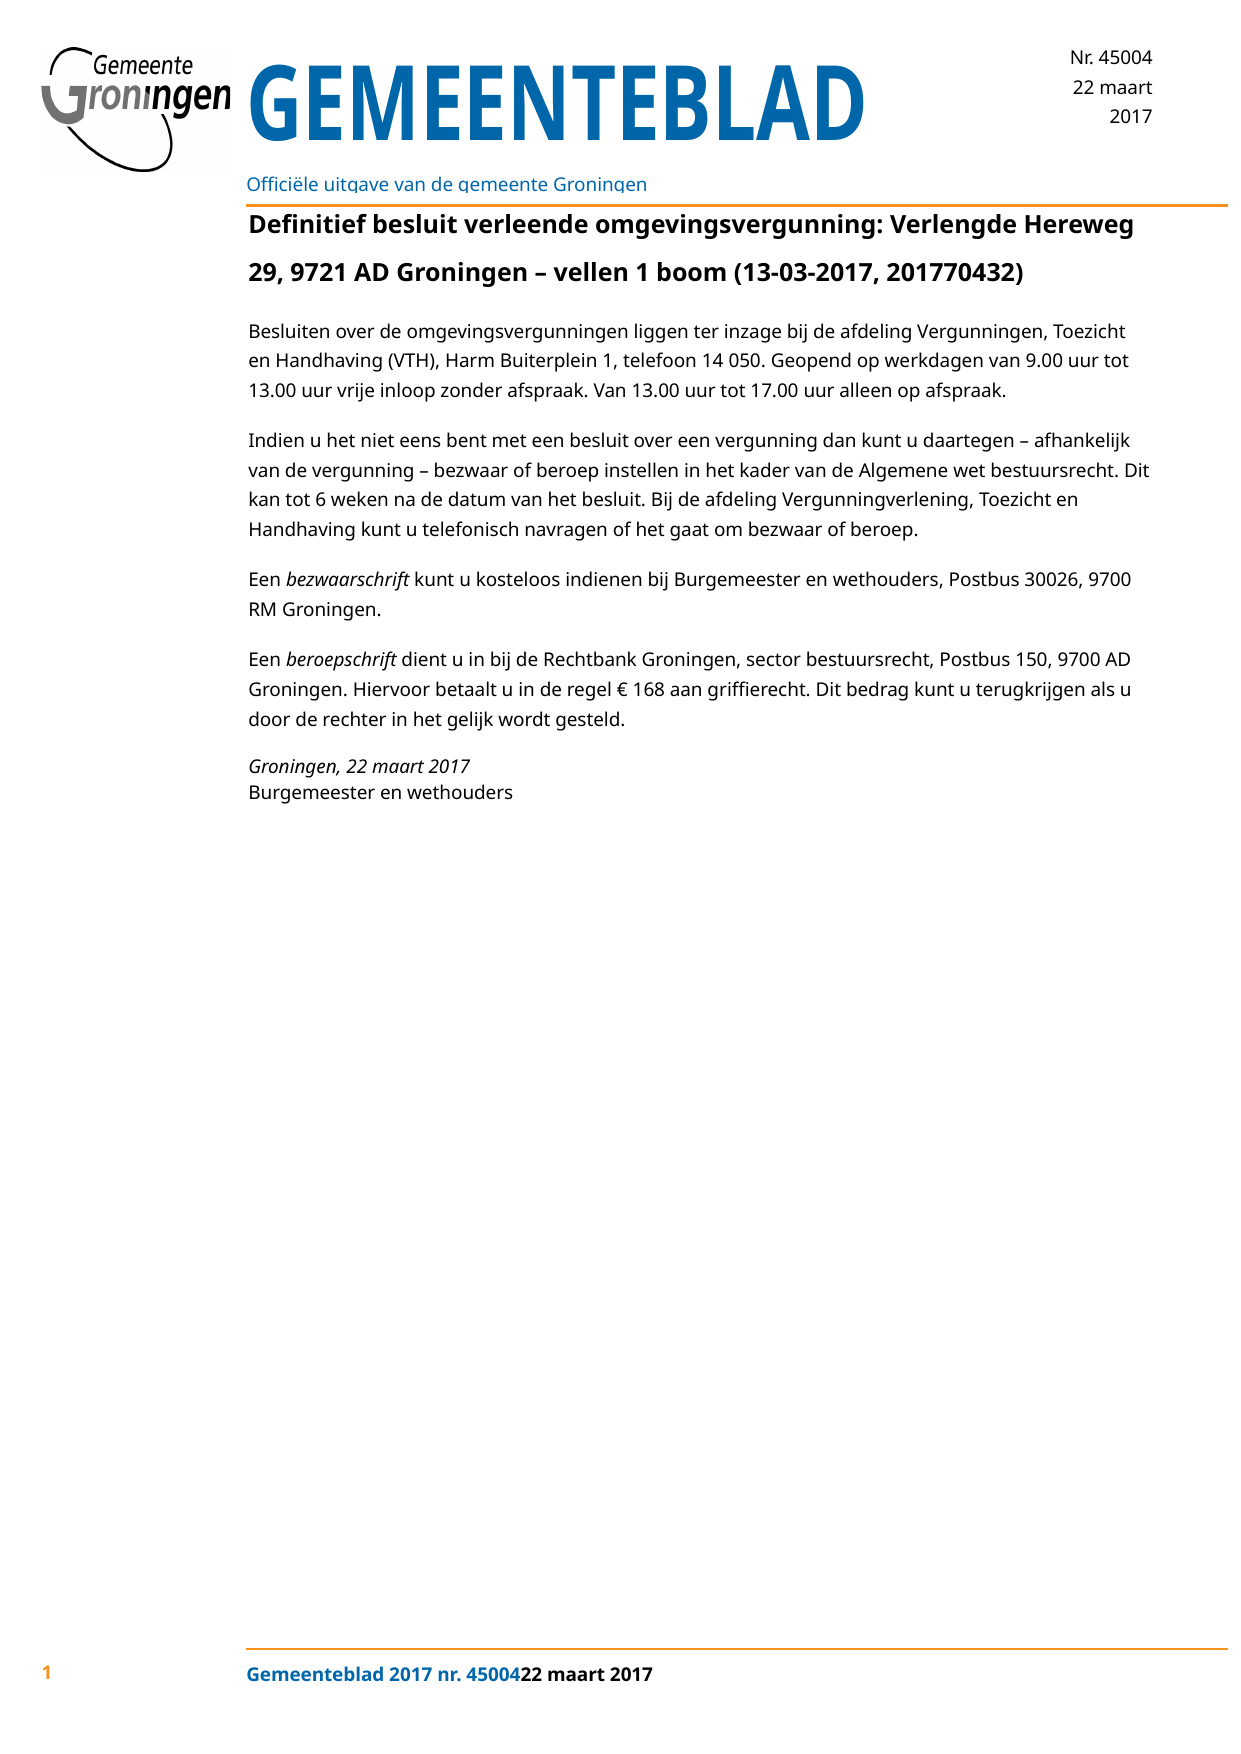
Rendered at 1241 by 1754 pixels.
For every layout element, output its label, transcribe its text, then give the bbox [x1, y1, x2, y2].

text Indien u het niet eens bent met een besluit over een vergunning dan kunt u daartegen – afhankelijk van de vergunning – bezwaar of beroep instellen in het kader van de Algemene wet bestuursrecht. Dit kan tot 6 weken na de datum van het besluit. Bij de afdeling Vergunningverlening, Toezicht en Handhaving kunt u telefonisch navragen of het gaat om bezwaar of beroep. [248, 427, 1152, 542]
text Een beroepschrift dient u in bij de Rechtbank Groningen, sector bestuursrecht, Postbus 150, 9700 AD Groningen. Hiervoor betaalt u in de regel € 168 aan griffierecht. Dit bedrag kunt u terugkrijgen als u door de rechter in het gelijk wordt gesteld. [248, 647, 1152, 732]
text Een bezwaarschrift kunt u kosteloos indienen bij Burgemeester en wethouders, Postbus 30026, 9700 RM Groningen. [248, 567, 1152, 622]
picture [41, 47, 231, 172]
text Groningen, 22 maart 2017 [248, 754, 1152, 779]
text Burgemeester en wethouders [248, 779, 1152, 805]
text Besluiten over de omgevingsvergunningen liggen ter inzage bij de afdeling Vergunningen, Toezicht en Handhaving (VTH), Harm Buiterplein 1, telefoon 14 050. Geopend op werkdagen van 9.00 uur tot 13.00 uur vrije inloop zonder afspraak. Van 13.00 uur tot 17.00 uur alleen op afspraak. [248, 318, 1152, 403]
text Definitief besluit verleende omgevingsvergunning: Verlengde Hereweg 29, 9721 AD Groningen – vellen 1 boom (13-03-2017, 201770432) [248, 207, 1152, 288]
